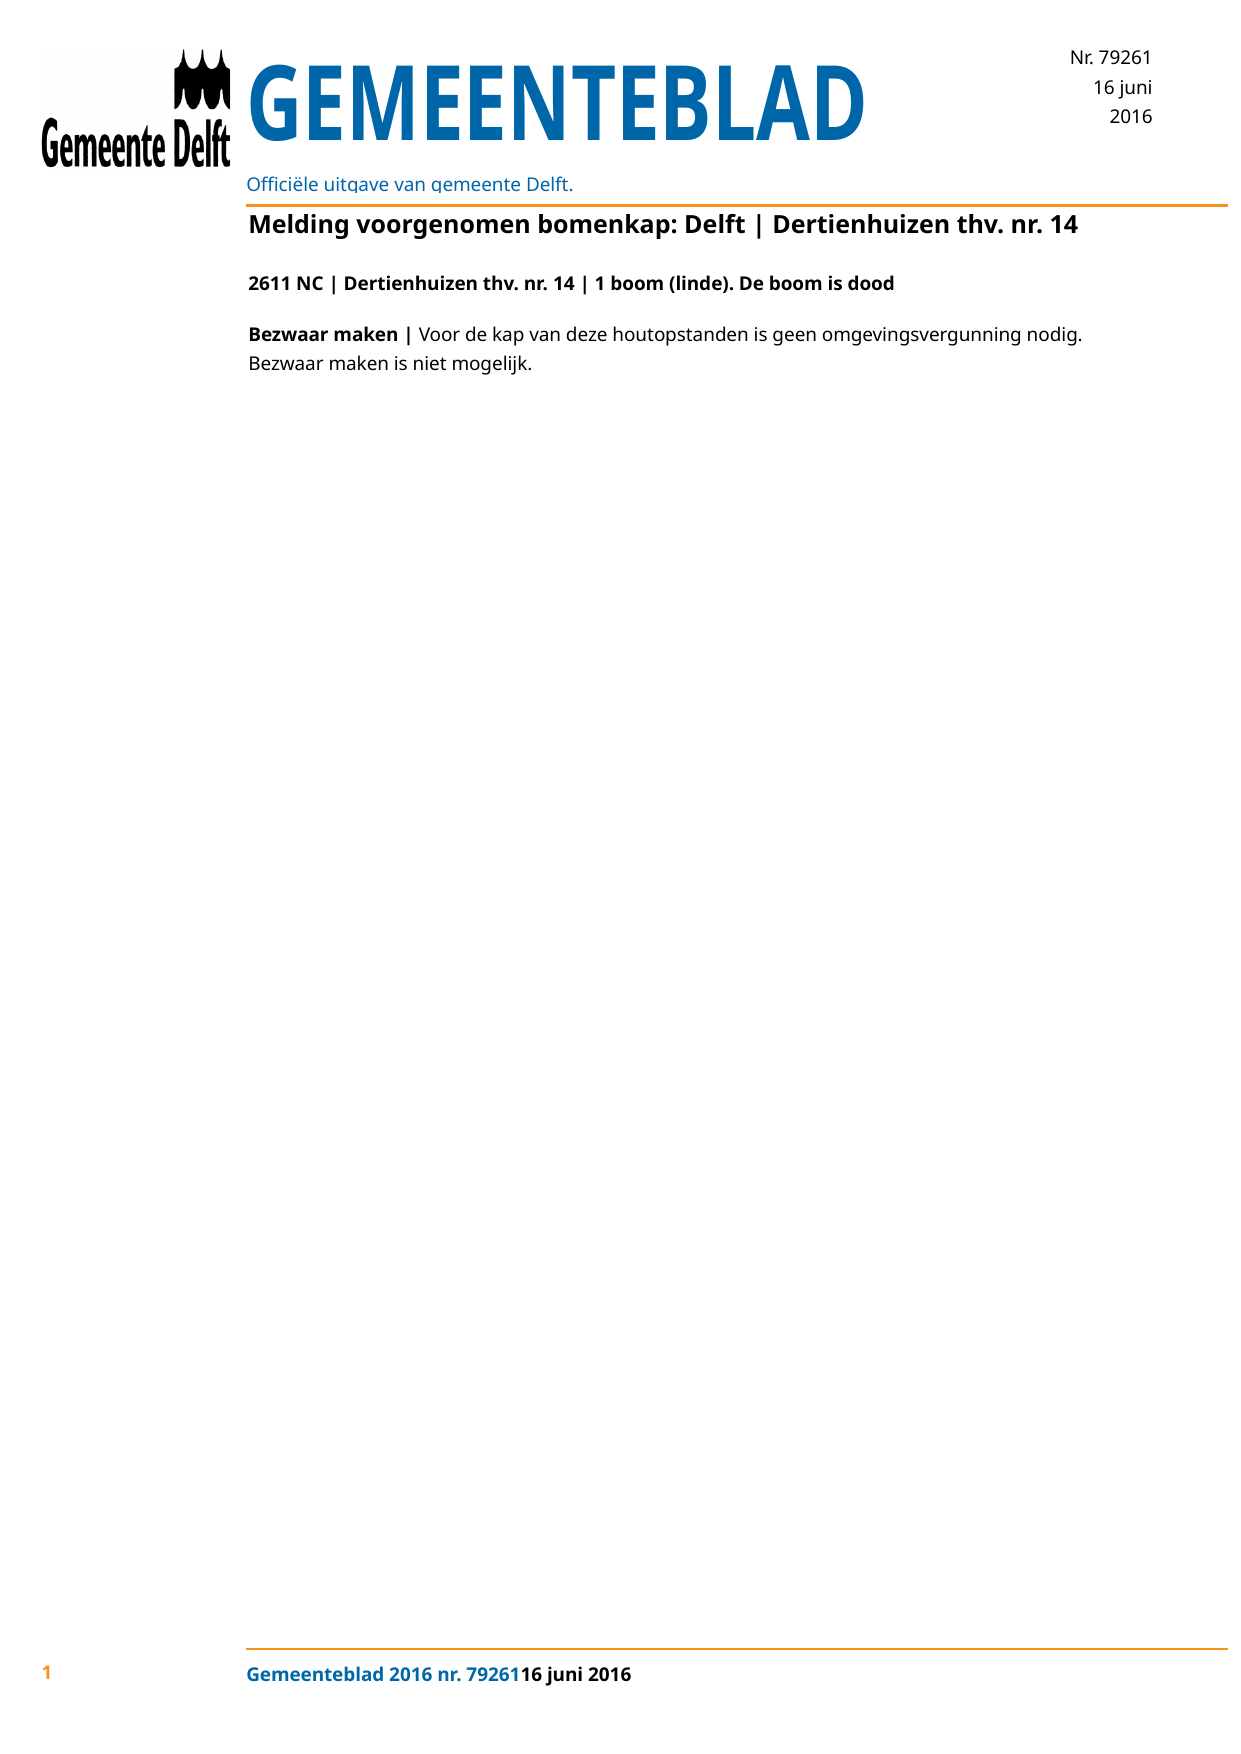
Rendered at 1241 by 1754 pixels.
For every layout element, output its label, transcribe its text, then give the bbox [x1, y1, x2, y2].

text Bezwaar maken | Voor de kap van deze houtopstanden is geen omgevingsvergunning nodig. Bezwaar maken is niet mogelijk. [248, 321, 1152, 376]
text 2611 NC | Dertienhuizen thv. nr. 14 | 1 boom (linde). De boom is dood [248, 270, 1152, 296]
picture [41, 47, 231, 172]
text Melding voorgenomen bomenkap: Delft | Dertienhuizen thv. nr. 14 [248, 207, 1152, 241]
